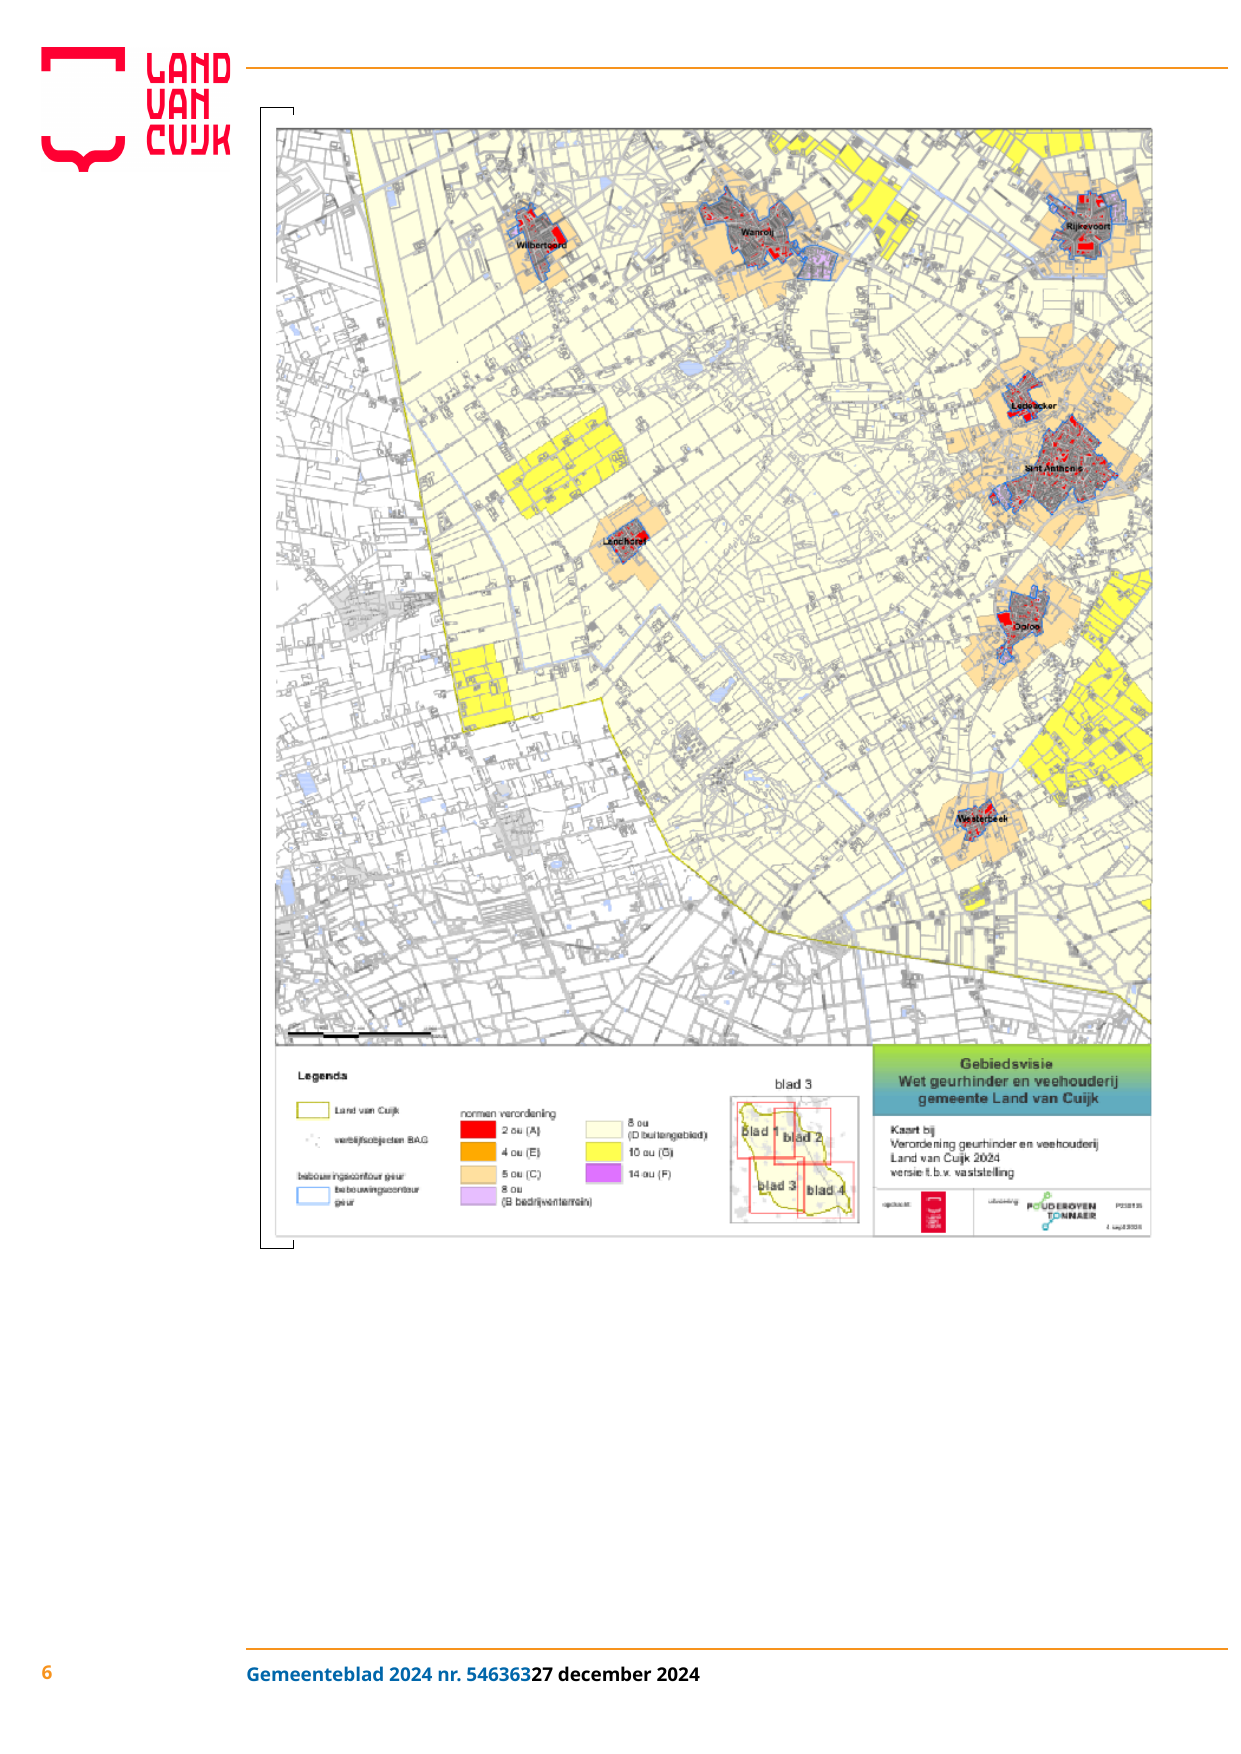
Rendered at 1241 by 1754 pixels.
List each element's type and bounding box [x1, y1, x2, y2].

picture [41, 47, 231, 172]
picture [268, 115, 1155, 1240]
